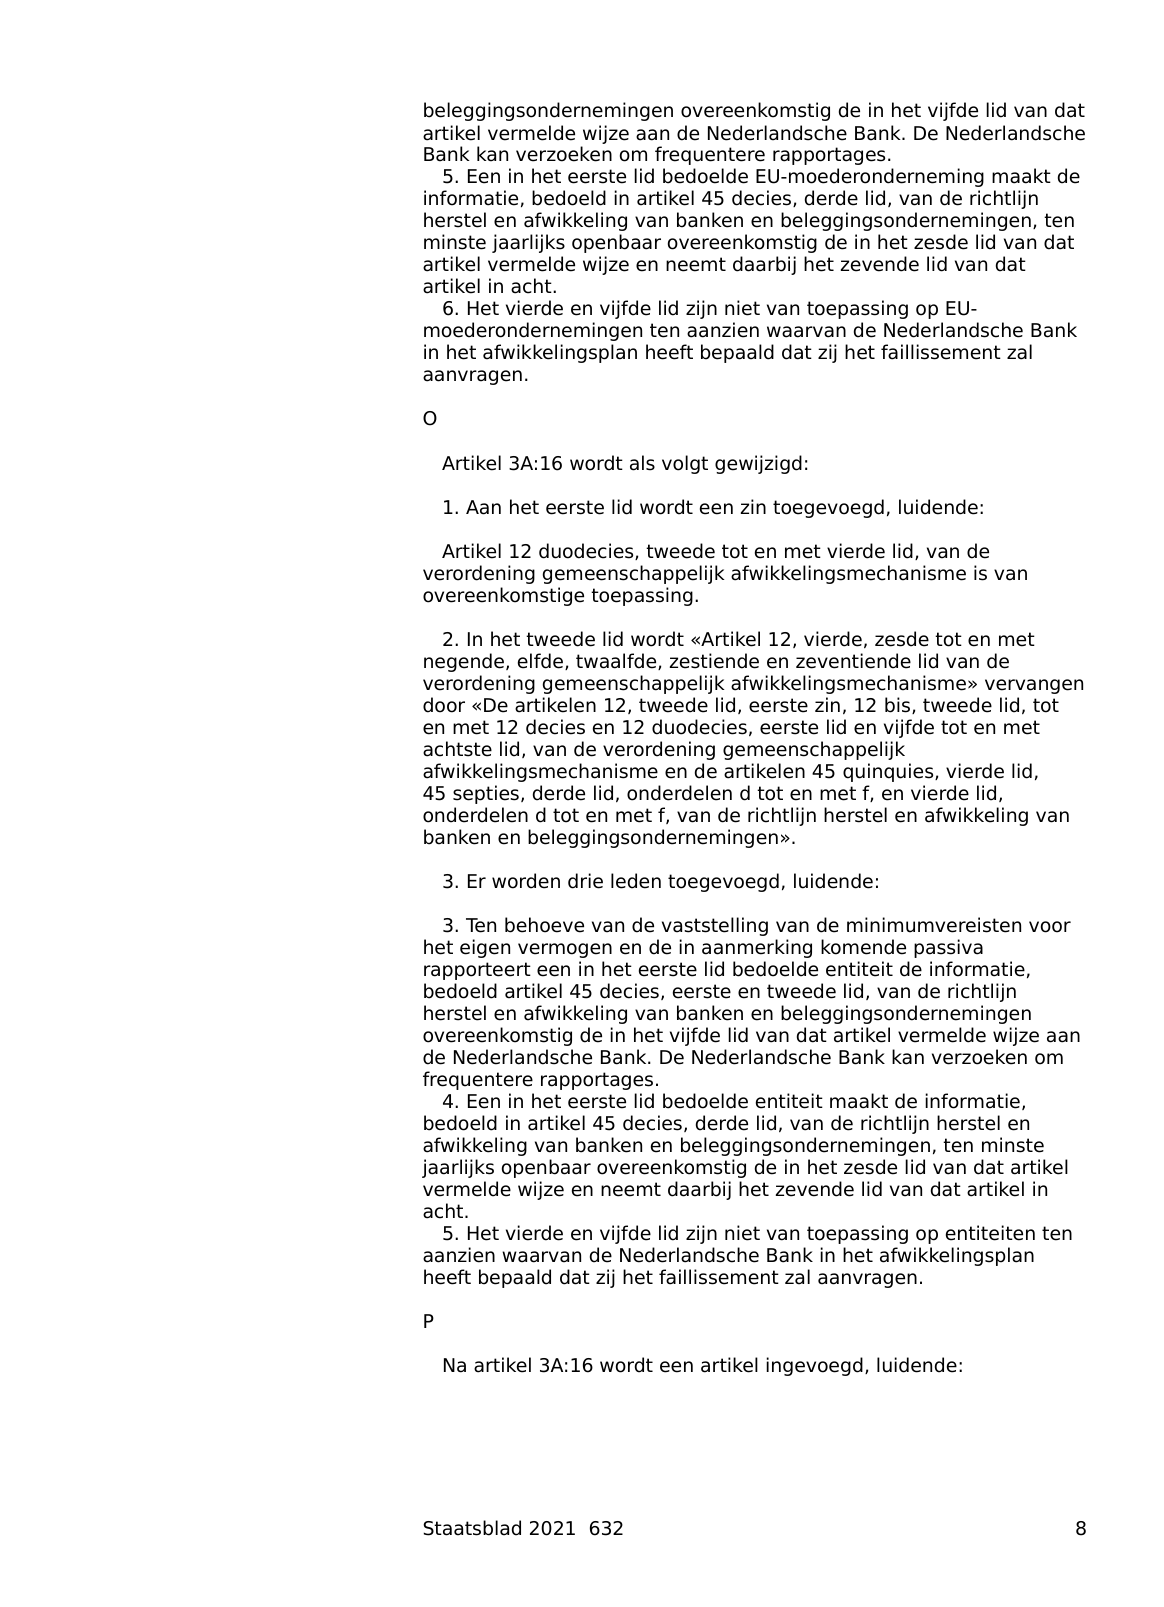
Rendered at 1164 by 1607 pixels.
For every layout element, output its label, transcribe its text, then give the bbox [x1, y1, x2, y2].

text Artikel 3A:16 wordt als volgt gewijzigd: [422, 452, 1087, 474]
text 4. Een in het eerste lid bedoelde entiteit maakt de informatie, bedoeld in artikel 45 decies, derde lid, van de richtlijn herstel en afwikkeling van banken en beleggingsondernemingen, ten minste jaarlijks openbaar overeenkomstig de in het zesde lid van dat artikel vermelde wijze en neemt daarbij het zevende lid van dat artikel in acht. [422, 1091, 1087, 1223]
text Artikel 12 duodecies, tweede tot en met vierde lid, van de verordening gemeenschappelijk afwikkelingsmechanisme is van overeenkomstige toepassing. [422, 541, 1087, 607]
text 6. Het vierde en vijfde lid zijn niet van toepassing op EU-moederondernemingen ten aanzien waarvan de Nederlandsche Bank in het afwikkelingsplan heeft bepaald dat zij het faillissement zal aanvragen. [422, 298, 1087, 386]
text 1. Aan het eerste lid wordt een zin toegevoegd, luidende: [422, 497, 1087, 519]
text 3. Ten behoeve van de vaststelling van de minimumvereisten voor het eigen vermogen en de in aanmerking komende passiva rapporteert een in het eerste lid bedoelde entiteit de informatie, bedoeld artikel 45 decies, eerste en tweede lid, van de richtlijn herstel en afwikkeling van banken en beleggingsondernemingen overeenkomstig de in het vijfde lid van dat artikel vermelde wijze aan de Nederlandsche Bank. De Nederlandsche Bank kan verzoeken om frequentere rapportages. [422, 915, 1087, 1091]
text P [422, 1311, 1087, 1333]
text 2. In het tweede lid wordt «Artikel 12, vierde, zesde tot en met negende, elfde, twaalfde, zestiende en zeventiende lid van de verordening gemeenschappelijk afwikkelingsmechanisme» vervangen door «De artikelen 12, tweede lid, eerste zin, 12 bis, tweede lid, tot en met 12 decies en 12 duodecies, eerste lid en vijfde tot en met achtste lid, van de verordening gemeenschappelijk afwikkelingsmechanisme en de artikelen 45 quinquies, vierde lid, 45 septies, derde lid, onderdelen d tot en met f, en vierde lid, onderdelen d tot en met f, van de richtlijn herstel en afwikkeling van banken en beleggingsondernemingen». [422, 629, 1087, 849]
text 5. Een in het eerste lid bedoelde EU-moederonderneming maakt de informatie, bedoeld in artikel 45 decies, derde lid, van de richtlijn herstel en afwikkeling van banken en beleggingsondernemingen, ten minste jaarlijks openbaar overeenkomstig de in het zesde lid van dat artikel vermelde wijze en neemt daarbij het zevende lid van dat artikel in acht. [422, 166, 1087, 298]
text O [422, 408, 1087, 430]
text Na artikel 3A:16 wordt een artikel ingevoegd, luidende: [422, 1355, 1087, 1377]
text beleggingsondernemingen overeenkomstig de in het vijfde lid van dat artikel vermelde wijze aan de Nederlandsche Bank. De Nederlandsche Bank kan verzoeken om frequentere rapportages. [422, 100, 1087, 166]
text 5. Het vierde en vijfde lid zijn niet van toepassing op entiteiten ten aanzien waarvan de Nederlandsche Bank in het afwikkelingsplan heeft bepaald dat zij het faillissement zal aanvragen. [422, 1223, 1087, 1289]
text 3. Er worden drie leden toegevoegd, luidende: [422, 871, 1087, 893]
